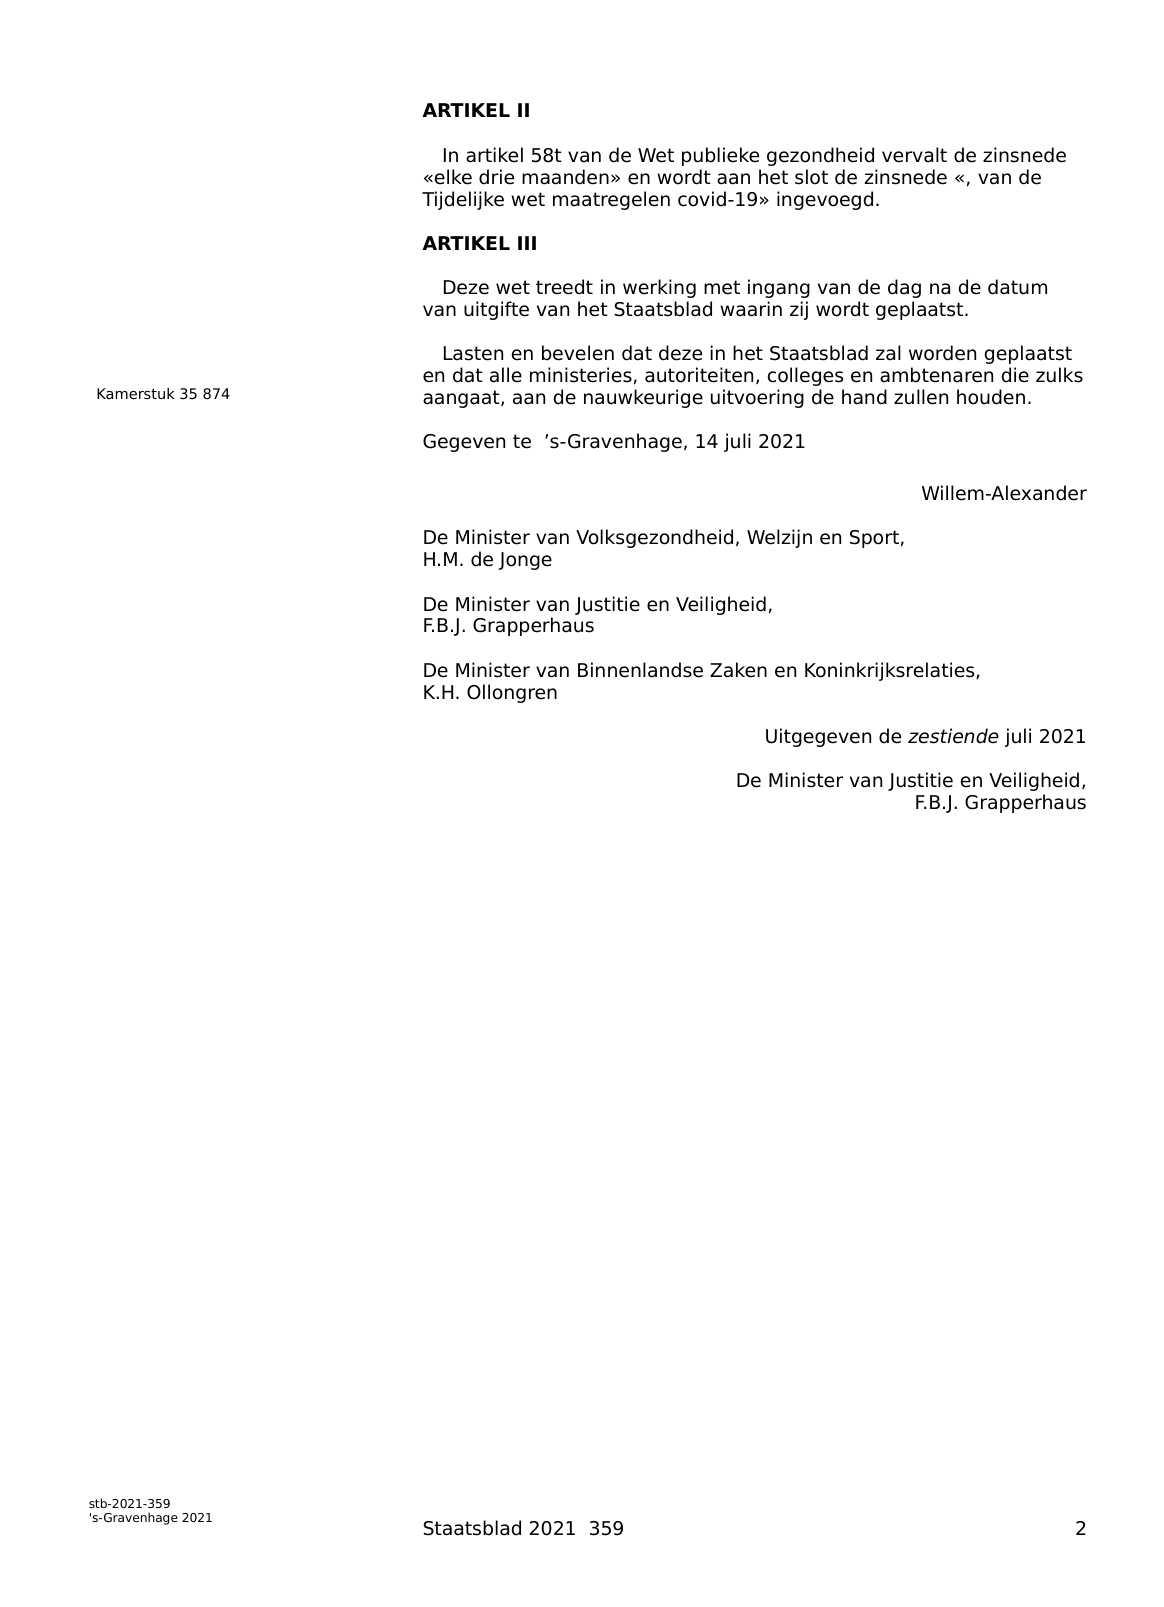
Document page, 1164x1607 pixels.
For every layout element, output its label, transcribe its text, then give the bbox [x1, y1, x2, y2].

text Lasten en bevelen dat deze in het Staatsblad zal worden geplaatst en dat alle ministeries, autoriteiten, colleges en ambtenaren die zulks aangaat, aan de nauwkeurige uitvoering de hand zullen houden. [422, 343, 1087, 409]
text De Minister van Justitie en Veiligheid, F.B.J. Grapperhaus [422, 770, 1087, 814]
text De Minister van Binnenlandse Zaken en Koninkrijksrelaties, K.H. Ollongren [422, 659, 1087, 703]
text Willem-Alexander [422, 483, 1087, 505]
subtitle ARTIKEL III [422, 233, 1087, 255]
subtitle ARTIKEL II [422, 100, 1087, 122]
text 's-Gravenhage 2021 [88, 1511, 323, 1525]
text De Minister van Volksgezondheid, Welzijn en Sport, H.M. de Jonge [422, 527, 1087, 571]
text Kamerstuk 35 874 [77, 386, 396, 403]
text Deze wet treedt in werking met ingang van de dag na de datum van uitgifte van het Staatsblad waarin zij wordt geplaatst. [422, 277, 1087, 321]
text stb-2021-359 [88, 1497, 323, 1511]
text De Minister van Justitie en Veiligheid, F.B.J. Grapperhaus [422, 593, 1087, 637]
text Gegeven te ’s-Gravenhage, 14 juli 2021 [422, 431, 1087, 453]
text Uitgegeven de zestiende juli 2021 [422, 726, 1087, 748]
text In artikel 58t van de Wet publieke gezondheid vervalt de zinsnede «elke drie maanden» en wordt aan het slot de zinsnede «, van de Tijdelijke wet maatregelen covid-19» ingevoegd. [422, 144, 1087, 211]
